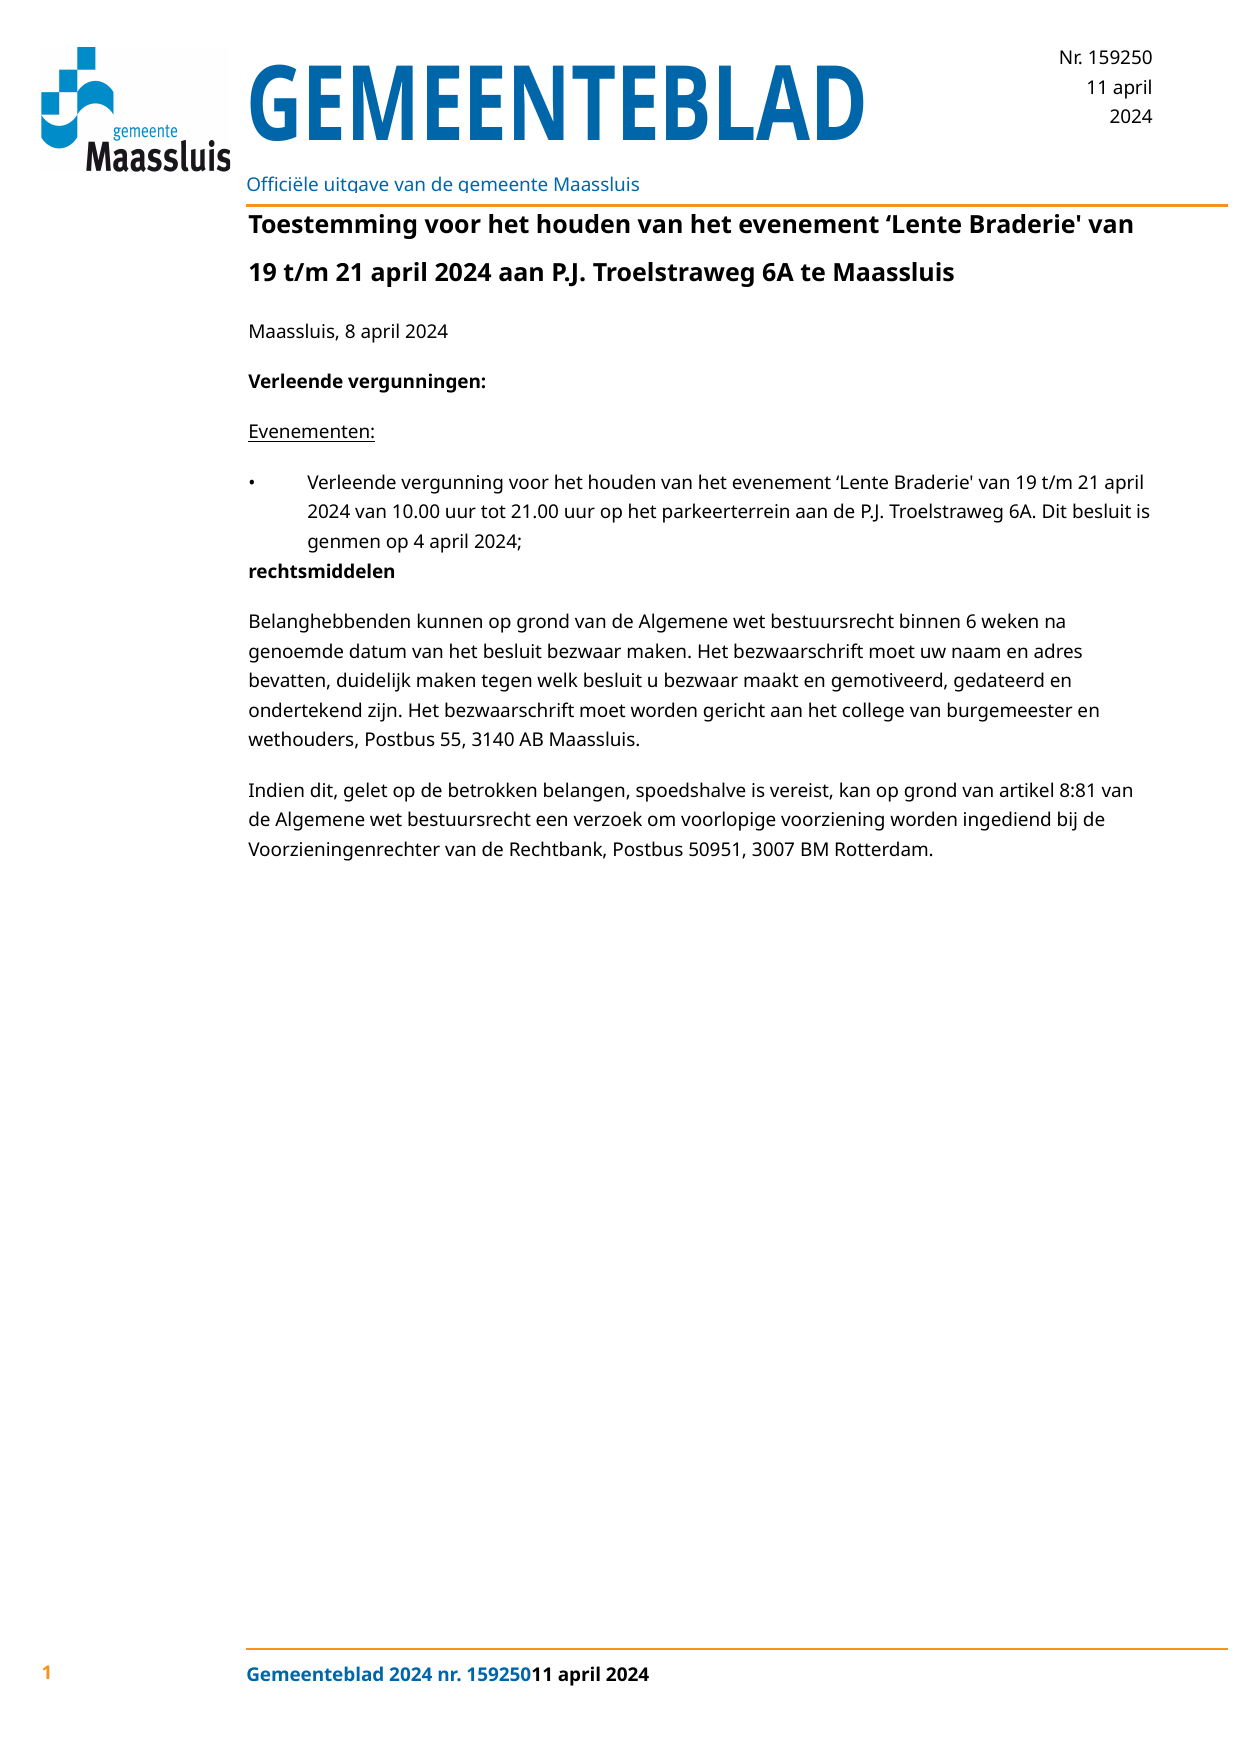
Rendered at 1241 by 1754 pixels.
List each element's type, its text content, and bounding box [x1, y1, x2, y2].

text Verleende vergunningen: [248, 368, 1152, 394]
text Maassluis, 8 april 2024 [248, 318, 1152, 344]
text Evenementen: [248, 419, 1152, 444]
text Belanghebbenden kunnen op grond van de Algemene wet bestuursrecht binnen 6 weken na genoemde datum van het besluit bezwaar maken. Het bezwaarschrift moet uw naam en adres bevatten, duidelijk maken tegen welk besluit u bezwaar maakt en gemotiveerd, gedateerd en ondertekend zijn. Het bezwaarschrift moet worden gericht aan het college van burgemeester en wethouders, Postbus 55, 3140 AB Maassluis. [248, 608, 1152, 752]
text Toestemming voor het houden van het evenement ‘Lente Braderie' van 19 t/m 21 april 2024 aan P.J. Troelstraweg 6A te Maassluis [248, 207, 1152, 288]
picture [41, 47, 77, 92]
picture [41, 47, 231, 172]
text rechtsmiddelen [248, 558, 1152, 584]
text Indien dit, gelet op de betrokken belangen, spoedshalve is vereist, kan op grond van artikel 8:81 van de Algemene wet bestuursrecht een verzoek om voorlopige voorziening worden ingediend bij de Voorzieningenrechter van de Rechtbank, Postbus 50951, 3007 BM Rotterdam. [248, 777, 1152, 862]
list Verleende vergunning voor het houden van het evenement ‘Lente Braderie' van 19 t/m 21 april 2024 van 10.00 uur tot 21.00 uur op het parkeerterrein aan de P.J. Troelstraweg 6A. Dit besluit is genmen op 4 april 2024; [248, 469, 1152, 554]
